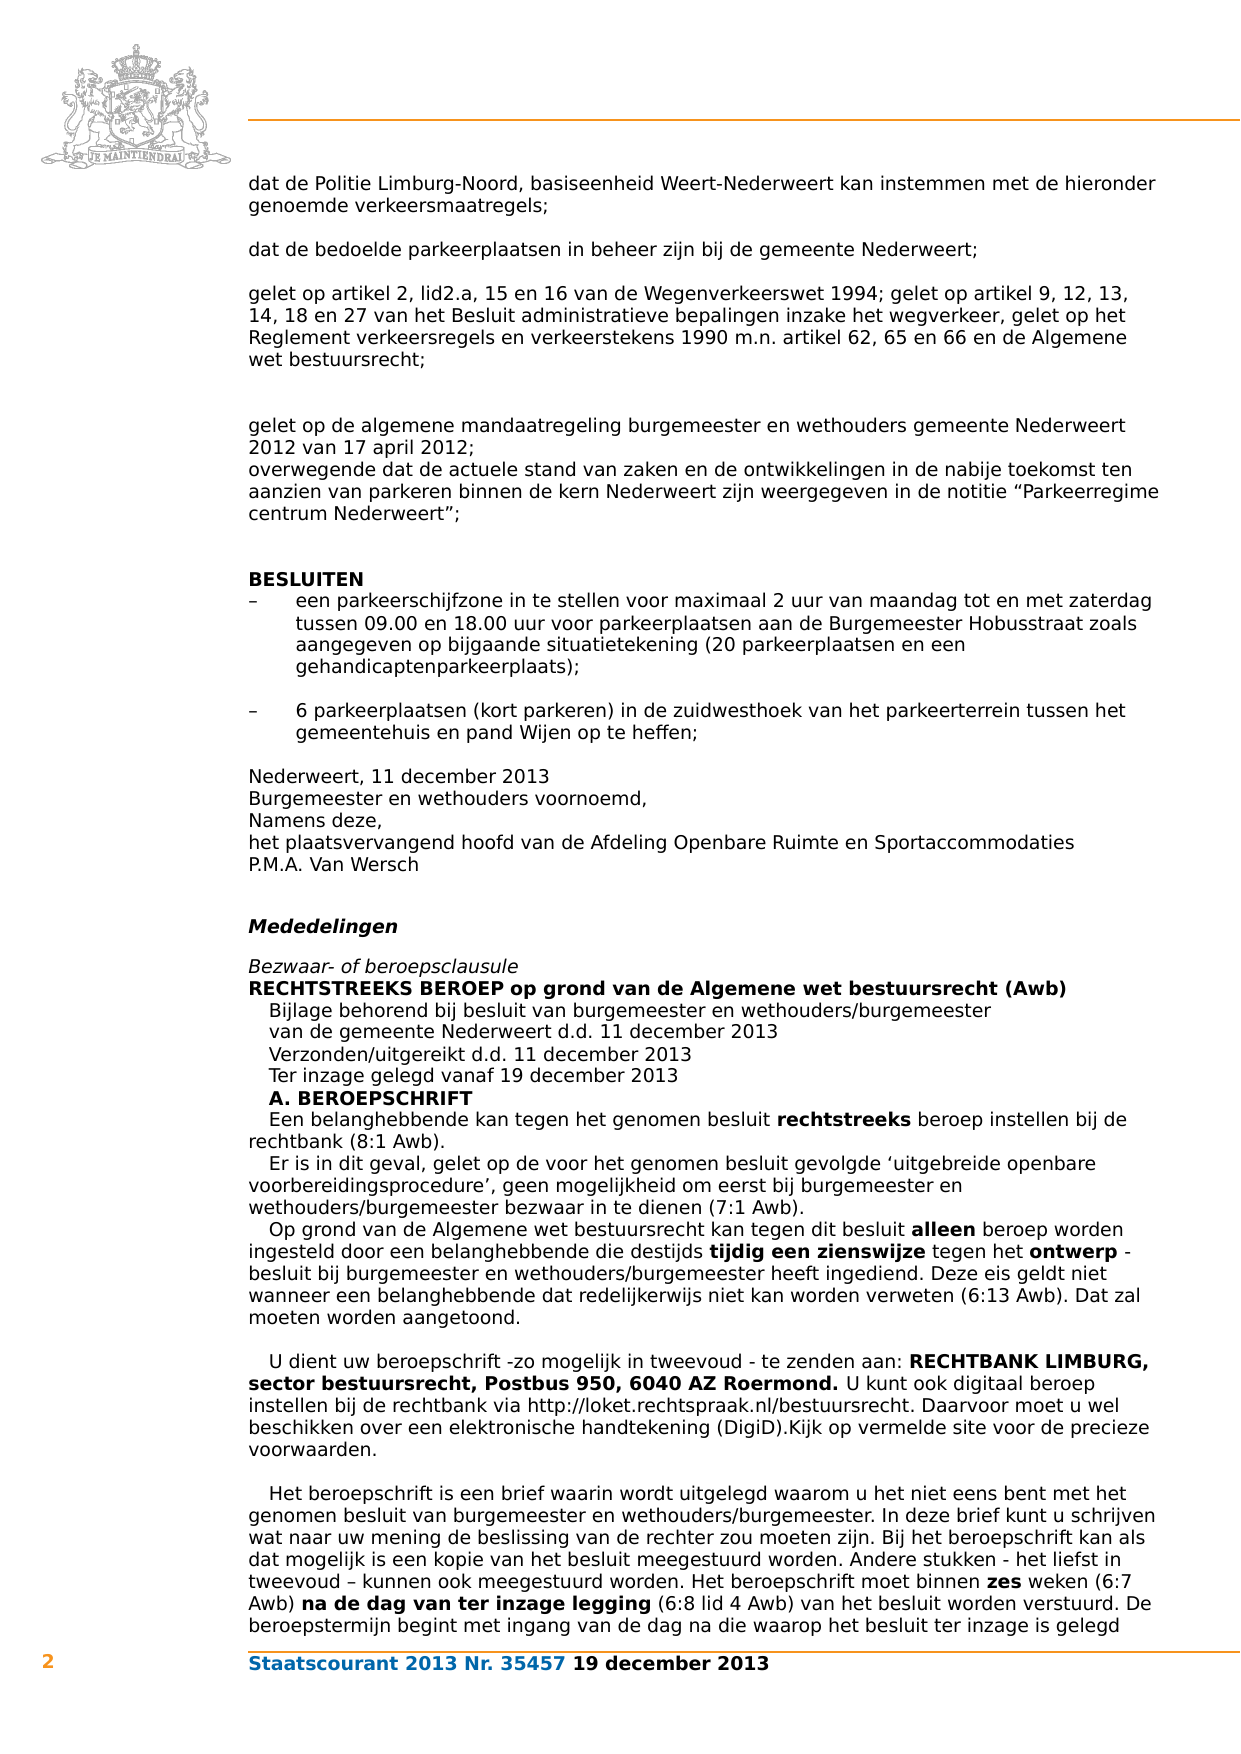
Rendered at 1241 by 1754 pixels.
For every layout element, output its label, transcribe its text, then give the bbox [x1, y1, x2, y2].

text dat de Politie Limburg-Noord, basiseenheid Weert-Nederweert kan instemmen met de hieronder genoemde verkeersmaatregels; [248, 173, 1163, 217]
text gelet op artikel 2, lid2.a, 15 en 16 van de Wegenverkeerswet 1994; gelet op artikel 9, 12, 13, 14, 18 en 27 van het Besluit administratieve bepalingen inzake het wegverkeer, gelet op het Reglement verkeersregels en verkeerstekens 1990 m.n. artikel 62, 65 en 66 en de Algemene wet bestuursrecht; [248, 283, 1163, 371]
text Ter inzage gelegd vanaf 19 december 2013 [248, 1065, 1163, 1087]
text P.M.A. Van Wersch [248, 854, 1163, 876]
text BESLUITEN [248, 568, 1163, 590]
text Namens deze, [248, 810, 1163, 832]
picture [41, 44, 231, 169]
text Er is in dit geval, gelet op de voor het genomen besluit gevolgde ‘uitgebreide openbare voorbereidingsprocedure’, geen mogelijkheid om eerst bij burgemeester en wethouders/burgemeester bezwaar in te dienen (7:1 Awb). [248, 1153, 1163, 1219]
list een parkeerschijfzone in te stellen voor maximaal 2 uur van maandag tot en met zaterdag tussen 09.00 en 18.00 uur voor parkeerplaatsen aan de Burgemeester Hobusstraat zoals aangegeven op bijgaande situatietekening (20 parkeerplaatsen en een gehandicaptenparkeerplaats); [248, 590, 1163, 678]
text Bijlage behorend bij besluit van burgemeester en wethouders/burgemeester [248, 999, 1163, 1021]
text gelet op de algemene mandaatregeling burgemeester en wethouders gemeente Nederweert 2012 van 17 april 2012; [248, 414, 1163, 458]
text het plaatsvervangend hoofd van de Afdeling Openbare Ruimte en Sportaccommodaties [248, 832, 1163, 854]
text Het beroepschrift is een brief waarin wordt uitgelegd waarom u het niet eens bent met het genomen besluit van burgemeester en wethouders/burgemeester. In deze brief kunt u schrijven wat naar uw mening de beslissing van de rechter zou moeten zijn. Bij het beroepschrift kan als dat mogelijk is een kopie van het besluit meegestuurd worden. Andere stukken - het liefst in tweevoud – kunnen ook meegestuurd worden. Het beroepschrift moet binnen zes weken (6:7 Awb) na de dag van ter inzage legging (6:8 lid 4 Awb) van het besluit worden verstuurd. De beroepstermijn begint met ingang van de dag na die waarop het besluit ter inzage is gelegd [248, 1483, 1163, 1637]
text Burgemeester en wethouders voornoemd, [248, 788, 1163, 810]
text dat de bedoelde parkeerplaatsen in beheer zijn bij de gemeente Nederweert; [248, 239, 1163, 261]
text overwegende dat de actuele stand van zaken en de ontwikkelingen in de nabije toekomst ten aanzien van parkeren binnen de kern Nederweert zijn weergegeven in de notitie “Parkeerregime centrum Nederweert”; [248, 458, 1163, 524]
text Op grond van de Algemene wet bestuursrecht kan tegen dit besluit alleen beroep worden ingesteld door een belanghebbende die destijds tijdig een zienswijze tegen het ontwerp - besluit bij burgemeester en wethouders/burgemeester heeft ingediend. Deze eis geldt niet wanneer een belanghebbende dat redelijkerwijs niet kan worden verweten (6:13 Awb). Dat zal moeten worden aangetoond. [248, 1219, 1163, 1329]
text van de gemeente Nederweert d.d. 11 december 2013 [248, 1021, 1163, 1043]
text RECHTSTREEKS BEROEP op grond van de Algemene wet bestuursrecht (Awb) [248, 977, 1163, 999]
subtitle Mededelingen [248, 916, 1163, 938]
text Een belanghebbende kan tegen het genomen besluit rechtstreeks beroep instellen bij de rechtbank (8:1 Awb). [248, 1109, 1163, 1153]
list 6 parkeerplaatsen (kort parkeren) in de zuidwesthoek van het parkeerterrein tussen het gemeentehuis en pand Wijen op te heffen; [248, 700, 1163, 744]
text Nederweert, 11 december 2013 [248, 766, 1163, 788]
text Verzonden/uitgereikt d.d. 11 december 2013 [248, 1043, 1163, 1065]
text A. BEROEPSCHRIFT [248, 1087, 1163, 1109]
subtitle Bezwaar- of beroepsclausule [248, 956, 1163, 977]
text U dient uw beroepschrift -zo mogelijk in tweevoud - te zenden aan: RECHTBANK LIMBURG, sector bestuursrecht, Postbus 950, 6040 AZ Roermond. U kunt ook digitaal beroep instellen bij de rechtbank via http://loket.rechtspraak.nl/bestuursrecht. Daarvoor moet u wel beschikken over een elektronische handtekening (DigiD).Kijk op vermelde site voor de precieze voorwaarden. [248, 1351, 1163, 1461]
